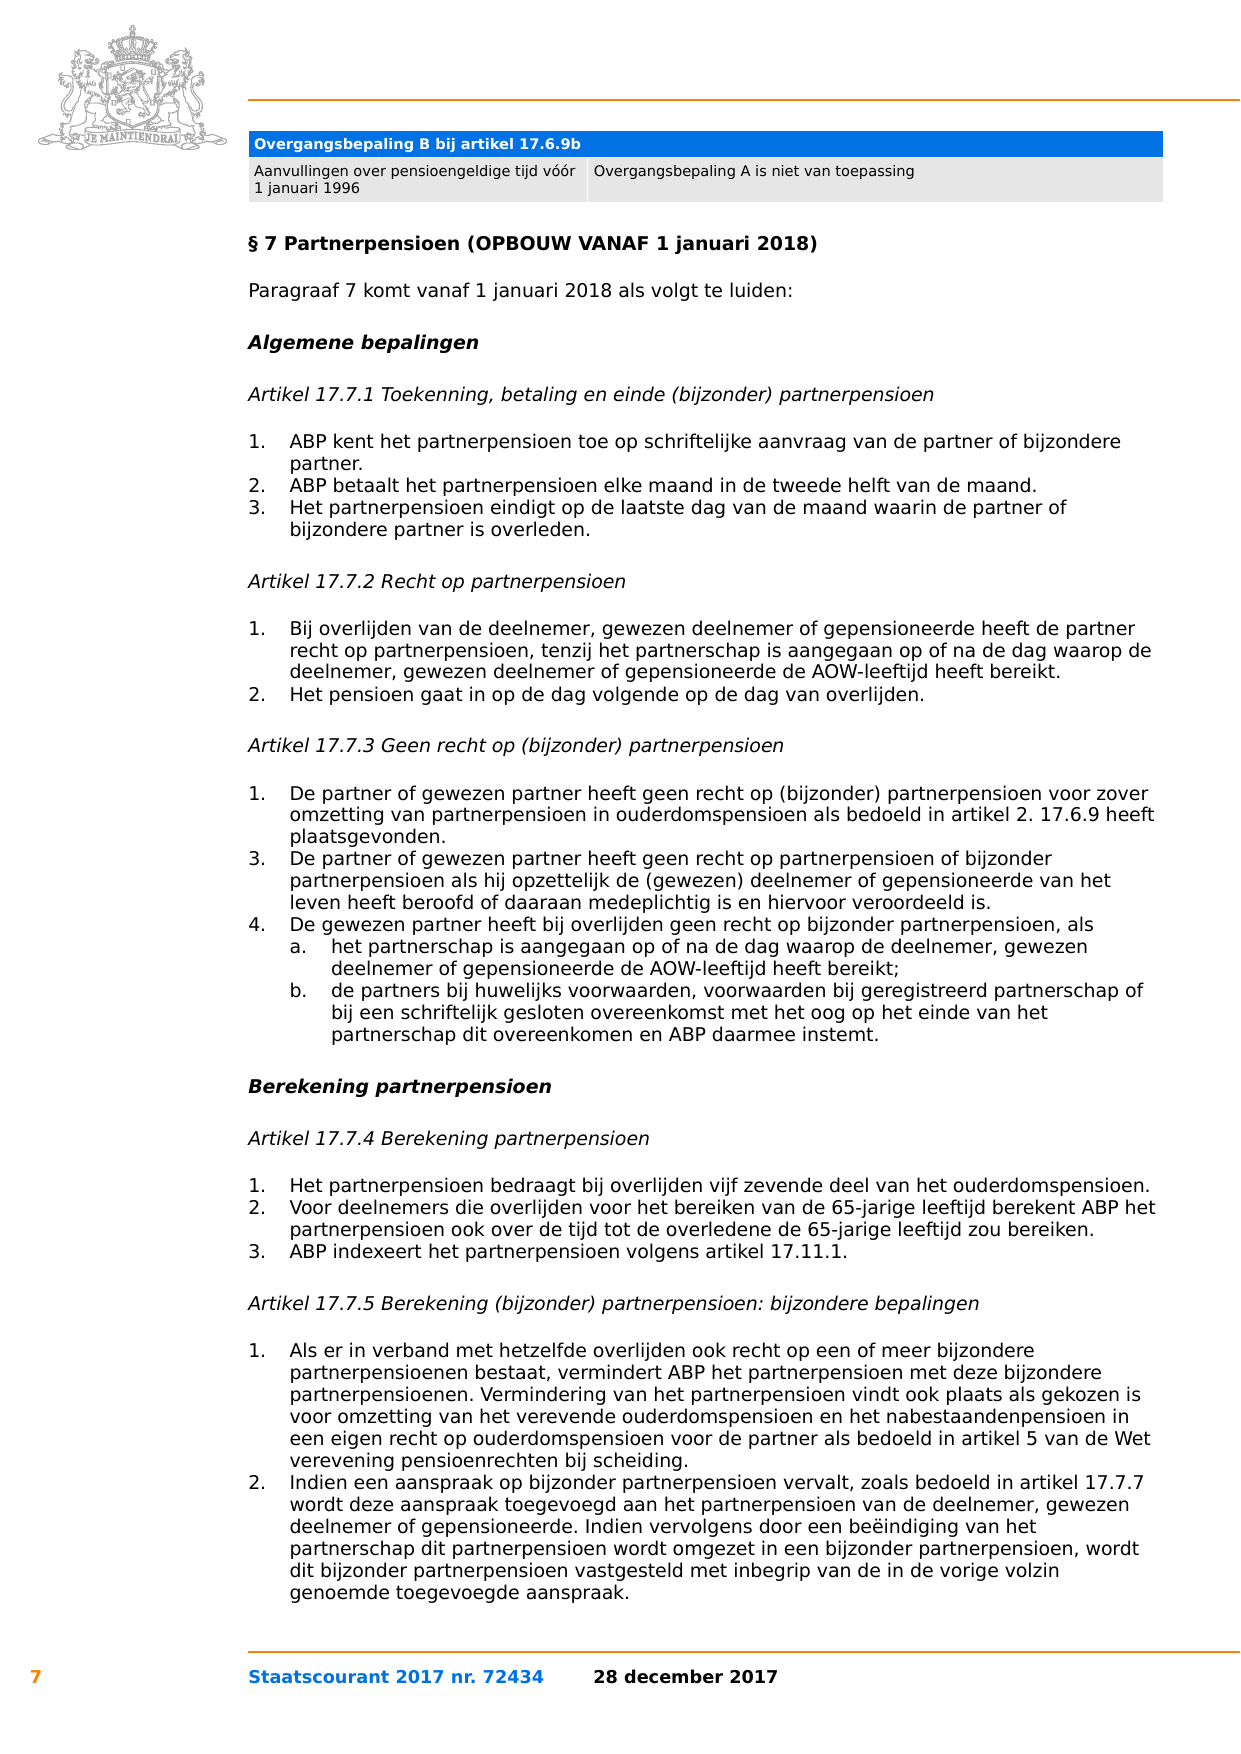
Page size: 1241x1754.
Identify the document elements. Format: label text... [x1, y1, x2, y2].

table_cell Aanvullingen over pensioengeldige tijd vóór 1 januari 1996 [249, 158, 587, 202]
text 2. Indien een aanspraak op bijzonder partnerpensioen vervalt, zoals bedoeld in artikel 17.7.7 wordt deze aanspraak toegevoegd aan het partnerpensioen van de deelnemer, gewezen deelnemer of gepensioneerde. Indien vervolgens door een beëindiging van het partnerschap dit partnerpensioen wordt omgezet in een bijzonder partnerpensioen, wordt dit bijzonder partnerpensioen vastgesteld met inbegrip van de in de vorige volzin genoemde toegevoegde aanspraak. [248, 1472, 1163, 1604]
text 1. Bij overlijden van de deelnemer, gewezen deelnemer of gepensioneerde heeft de partner recht op partnerpensioen, tenzij het partnerschap is aangegaan op of na de dag waarop de deelnemer, gewezen deelnemer of gepensioneerde de AOW-leeftijd heeft bereikt. [248, 617, 1163, 683]
text 2. ABP betaalt het partnerpensioen elke maand in de tweede helft van de maand. [248, 474, 1163, 497]
subtitle Artikel 17.7.2 Recht op partnerpensioen [248, 571, 1163, 592]
subtitle Artikel 17.7.1 Toekenning, betaling en einde (bijzonder) partnerpensioen [248, 384, 1163, 406]
table_cell Overgangsbepaling A is niet van toepassing [588, 158, 1163, 202]
text 3. De partner of gewezen partner heeft geen recht op partnerpensioen of bijzonder partnerpensioen als hij opzettelijk de (gewezen) deelnemer of gepensioneerde van het leven heeft beroofd of daaraan medeplichtig is en hiervoor veroordeeld is. [248, 848, 1163, 914]
text 1. Als er in verband met hetzelfde overlijden ook recht op een of meer bijzondere partnerpensioenen bestaat, vermindert ABP het partnerpensioen met deze bijzondere partnerpensioenen. Vermindering van het partnerpensioen vindt ook plaats als gekozen is voor omzetting van het verevende ouderdomspensioen en het nabestaandenpensioen in een eigen recht op ouderdomspensioen voor de partner als bedoeld in artikel 5 van de Wet verevening pensioenrechten bij scheiding. [248, 1340, 1163, 1472]
text 4. De gewezen partner heeft bij overlijden geen recht op bijzonder partnerpensioen, als [248, 914, 1163, 936]
picture [38, 25, 227, 150]
subtitle Artikel 17.7.4 Berekening partnerpensioen [248, 1128, 1163, 1150]
text 1. ABP kent het partnerpensioen toe op schriftelijke aanvraag van de partner of bijzondere partner. [248, 431, 1163, 474]
text 3. ABP indexeert het partnerpensioen volgens artikel 17.11.1. [248, 1241, 1163, 1263]
text 2. Het pensioen gaat in op de dag volgende op de dag van overlijden. [248, 683, 1163, 705]
table_header Overgangsbepaling B bij artikel 17.6.9b [249, 131, 1163, 157]
subtitle Algemene bepalingen [248, 332, 1163, 354]
text b. de partners bij huwelijks voorwaarden, voorwaarden bij geregistreerd partnerschap of bij een schriftelijk gesloten overeenkomst met het oog op het einde van het partnerschap dit overeenkomen en ABP daarmee instemt. [289, 980, 1163, 1046]
subtitle Berekening partnerpensioen [248, 1076, 1163, 1098]
subtitle Artikel 17.7.3 Geen recht op (bijzonder) partnerpensioen [248, 735, 1163, 757]
text 3. Het partnerpensioen eindigt op de laatste dag van de maand waarin de partner of bijzondere partner is overleden. [248, 497, 1163, 541]
text 1. De partner of gewezen partner heeft geen recht op (bijzonder) partnerpensioen voor zover omzetting van partnerpensioen in ouderdomspensioen als bedoeld in artikel 2. 17.6.9 heeft plaatsgevonden. [248, 782, 1163, 848]
text a. het partnerschap is aangegaan op of na de dag waarop de deelnemer, gewezen deelnemer of gepensioneerde de AOW-leeftijd heeft bereikt; [289, 936, 1163, 980]
subtitle Artikel 17.7.5 Berekening (bijzonder) partnerpensioen: bijzondere bepalingen [248, 1293, 1163, 1315]
text Paragraaf 7 komt vanaf 1 januari 2018 als volgt te luiden: [248, 280, 1163, 302]
text 1. Het partnerpensioen bedraagt bij overlijden vijf zevende deel van het ouderdomspensioen. [248, 1175, 1163, 1197]
text 2. Voor deelnemers die overlijden voor het bereiken van de 65-jarige leeftijd berekent ABP het partnerpensioen ook over de tijd tot de overledene de 65-jarige leeftijd zou bereiken. [248, 1197, 1163, 1241]
subtitle § 7 Partnerpensioen (OPBOUW VANAF 1 januari 2018) [248, 233, 1163, 255]
